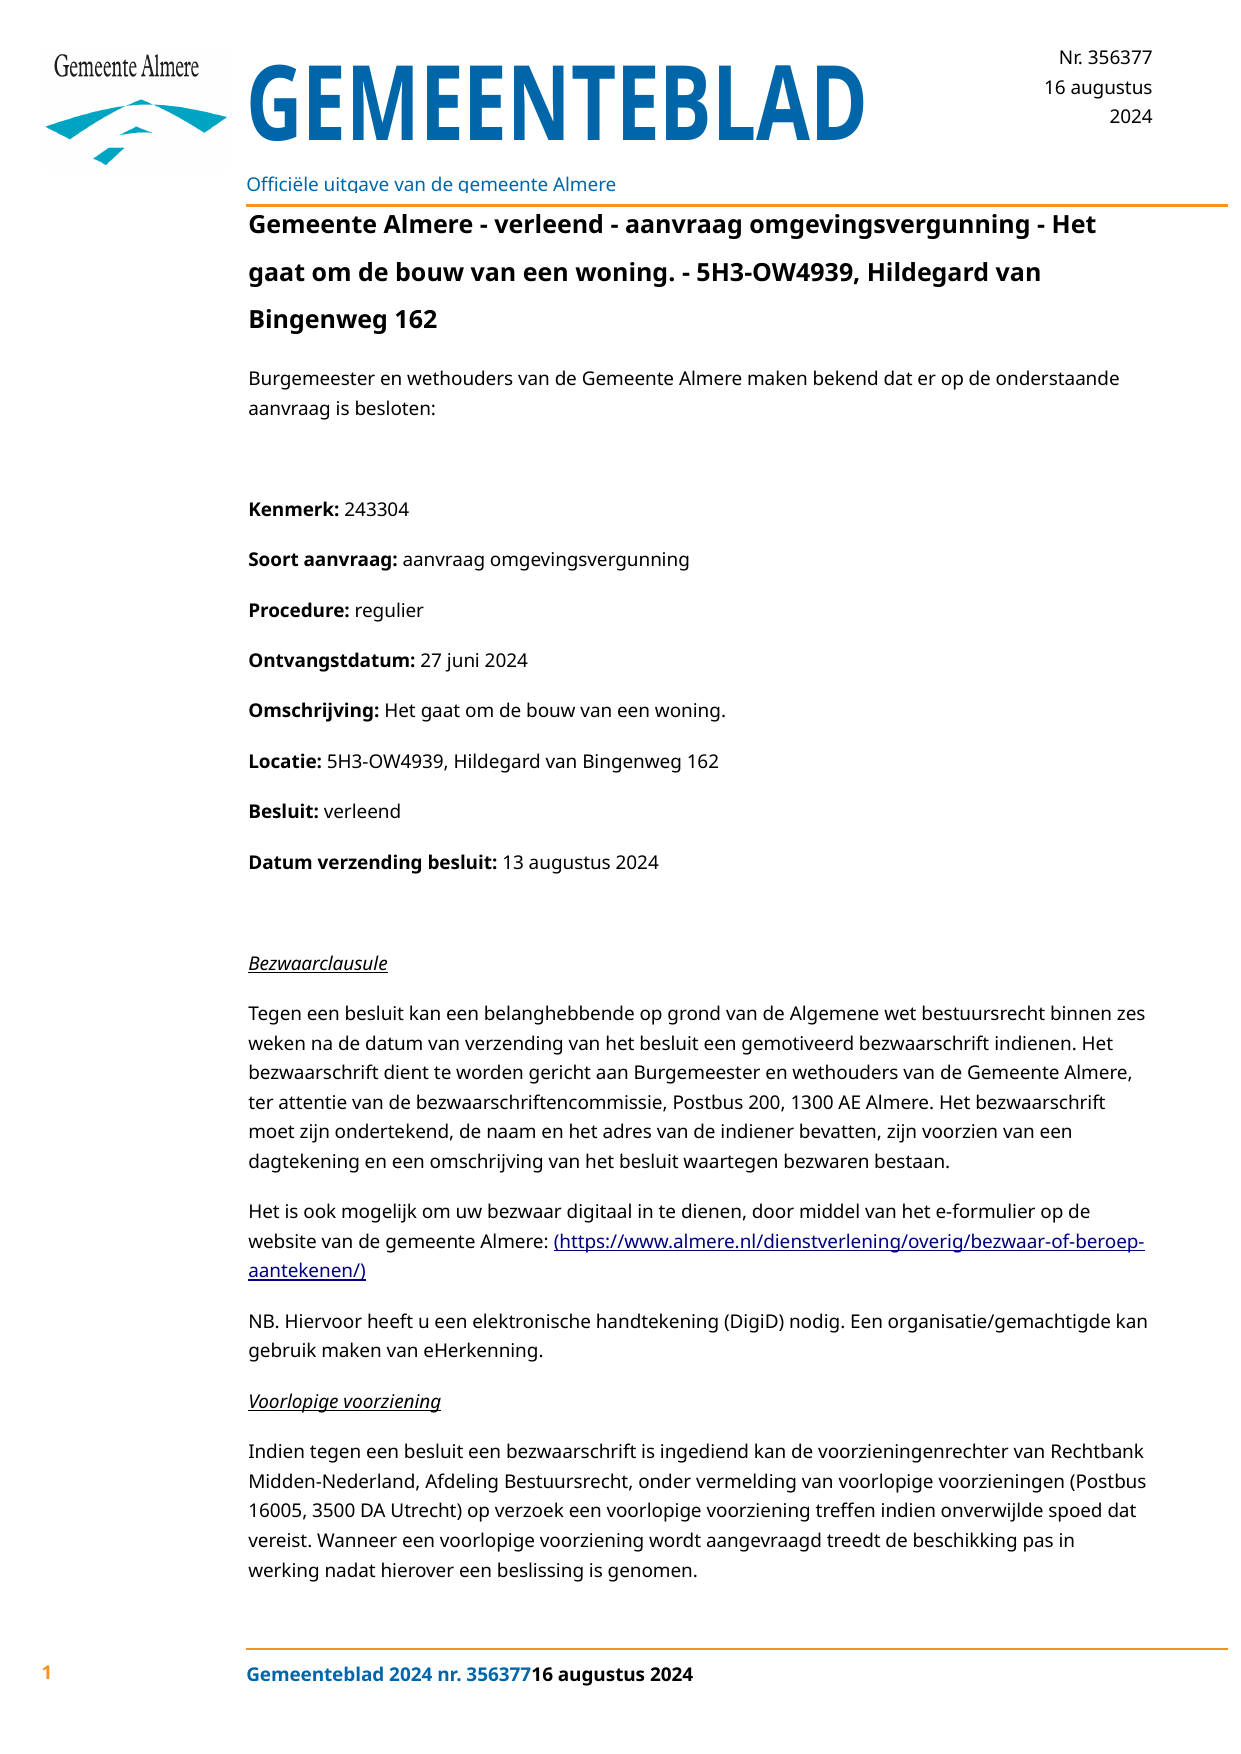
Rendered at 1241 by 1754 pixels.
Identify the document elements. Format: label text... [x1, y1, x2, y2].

text Bezwaarclausule [248, 950, 1152, 975]
text Indien tegen een besluit een bezwaarschrift is ingediend kan de voorzieningenrechter van Rechtbank Midden-Nederland, Afdeling Bestuursrecht, onder vermelding van voorlopige voorzieningen (Postbus 16005, 3500 DA Utrecht) op verzoek een voorlopige voorziening treffen indien onverwijlde spoed dat vereist. Wanneer een voorlopige voorziening wordt aangevraagd treedt de beschikking pas in werking nadat hierover een beslissing is genomen. [248, 1438, 1152, 1582]
text Ontvangstdatum: 27 juni 2024 [248, 647, 1152, 673]
text NB. Hiervoor heeft u een elektronische handtekening (DigiD) nodig. Een organisatie/gemachtigde kan gebruik maken van eHerkenning. [248, 1308, 1152, 1363]
text Omschrijving: Het gaat om de bouw van een woning. [248, 698, 1152, 723]
text Locatie: 5H3-OW4939, Hildegard van Bingenweg 162 [248, 748, 1152, 774]
text Procedure: regulier [248, 597, 1152, 622]
text Besluit: verleend [248, 798, 1152, 824]
text Voorlopige voorziening [248, 1388, 1152, 1414]
text Gemeente Almere - verleend - aanvraag omgevingsvergunning - Het gaat om de bouw van een woning. - 5H3-OW4939, Hildegard van Bingenweg 162 [248, 207, 1152, 336]
text Tegen een besluit kan een belanghebbende op grond van de Algemene wet bestuursrecht binnen zes weken na de datum van verzending van het besluit een gemotiveerd bezwaarschrift indienen. Het bezwaarschrift dient te worden gericht aan Burgemeester en wethouders van de Gemeente Almere, ter attentie van de bezwaarschriftencommissie, Postbus 200, 1300 AE Almere. Het bezwaarschrift moet zijn ondertekend, de naam en het adres van de indiener bevatten, zijn voorzien van een dagtekening en een omschrijving van het besluit waartegen bezwaren bestaan. [248, 1000, 1152, 1174]
text Soort aanvraag: aanvraag omgevingsvergunning [248, 546, 1152, 572]
text Burgemeester en wethouders van de Gemeente Almere maken bekend dat er op de onderstaande aanvraag is besloten: [248, 366, 1152, 421]
picture [41, 47, 231, 172]
text Datum verzending besluit: 13 augustus 2024 [248, 849, 1152, 874]
text Het is ook mogelijk om uw bezwaar digitaal in te dienen, door middel van het e-formulier op de website van de gemeente Almere: (https://www.almere.nl/dienstverlening/overig/bezwaar-of-beroep-aantekenen/) [248, 1198, 1152, 1283]
text Kenmerk: 243304 [248, 496, 1152, 522]
